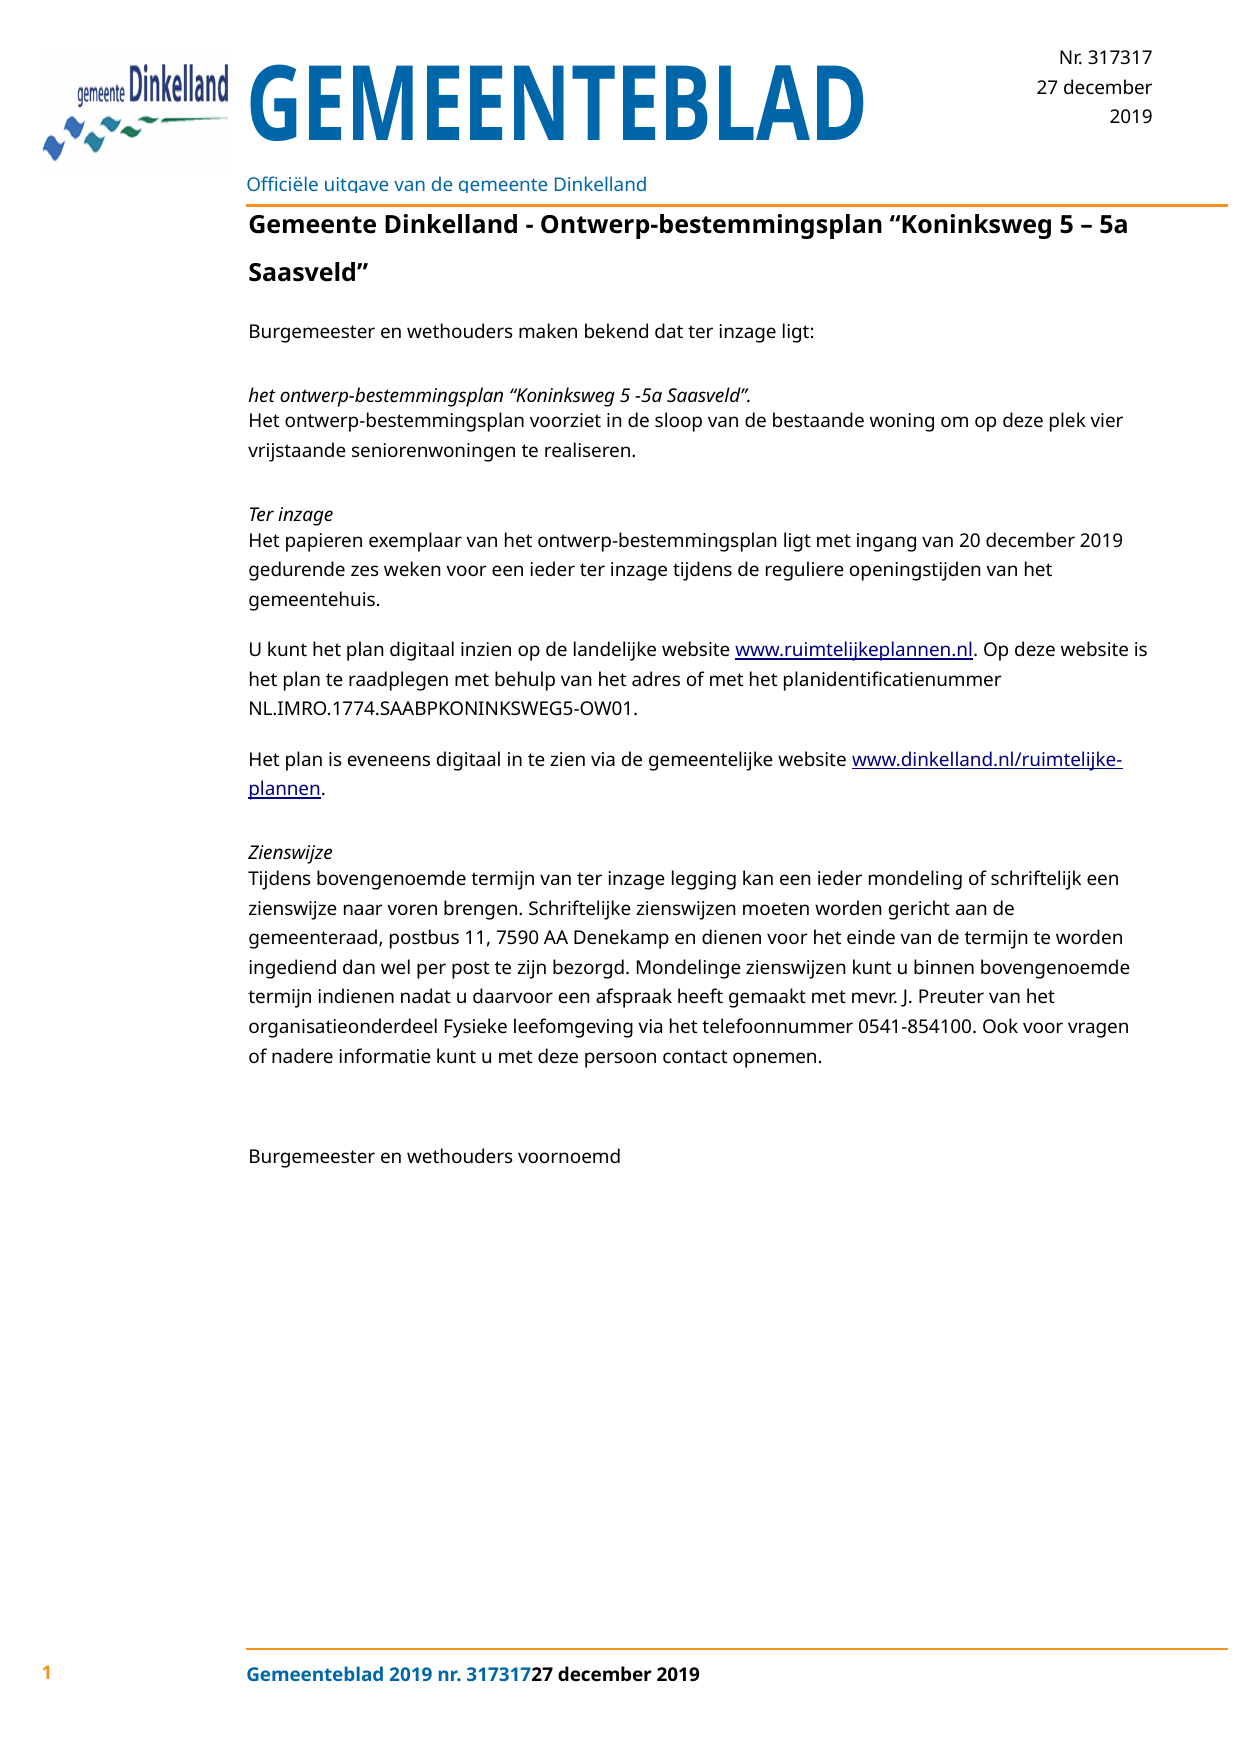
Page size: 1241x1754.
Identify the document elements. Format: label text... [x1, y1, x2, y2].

text Het plan is eveneens digitaal in te zien via de gemeentelijke website www.dinkelland.nl/ruimtelijke-plannen. [248, 746, 1152, 801]
text Het ontwerp-bestemmingsplan voorziet in de sloop van de bestaande woning om op deze plek vier vrijstaande seniorenwoningen te realiseren. [248, 408, 1152, 463]
text U kunt het plan digitaal inzien op de landelijke website www.ruimtelijkeplannen.nl. Op deze website is het plan te raadplegen met behulp van het adres of met het planidentificatienummer NL.IMRO.1774.SAABPKONINKSWEG5-OW01. [248, 636, 1152, 721]
text het ontwerp-bestemmingsplan “Koninksweg 5 -5a Saasveld”. [248, 382, 1152, 408]
text Zienswijze [248, 839, 1152, 865]
text Het papieren exemplaar van het ontwerp-bestemmingsplan ligt met ingang van 20 december 2019 gedurende zes weken voor een ieder ter inzage tijdens de reguliere openingstijden van het gemeentehuis. [248, 527, 1152, 612]
text Tijdens bovengenoemde termijn van ter inzage legging kan een ieder mondeling of schriftelijk een zienswijze naar voren brengen. Schriftelijke zienswijzen moeten worden gericht aan de gemeenteraad, postbus 11, 7590 AA Denekamp en dienen voor het einde van de termijn te worden ingediend dan wel per post te zijn bezorgd. Mondelinge zienswijzen kunt u binnen bovengenoemde termijn indienen nadat u daarvoor een afspraak heeft gemaakt met mevr. J. Preuter van het organisatieonderdeel Fysieke leefomgeving via het telefoonnummer 0541-854100. Ook voor vragen of nadere informatie kunt u met deze persoon contact opnemen. [248, 865, 1152, 1068]
text Ter inzage [248, 501, 1152, 527]
picture [41, 47, 231, 172]
text Burgemeester en wethouders maken bekend dat ter inzage ligt: [248, 318, 1152, 344]
text Gemeente Dinkelland - Ontwerp-bestemmingsplan “Koninksweg 5 – 5a Saasveld” [248, 207, 1152, 288]
text Burgemeester en wethouders voornoemd [248, 1144, 1152, 1169]
